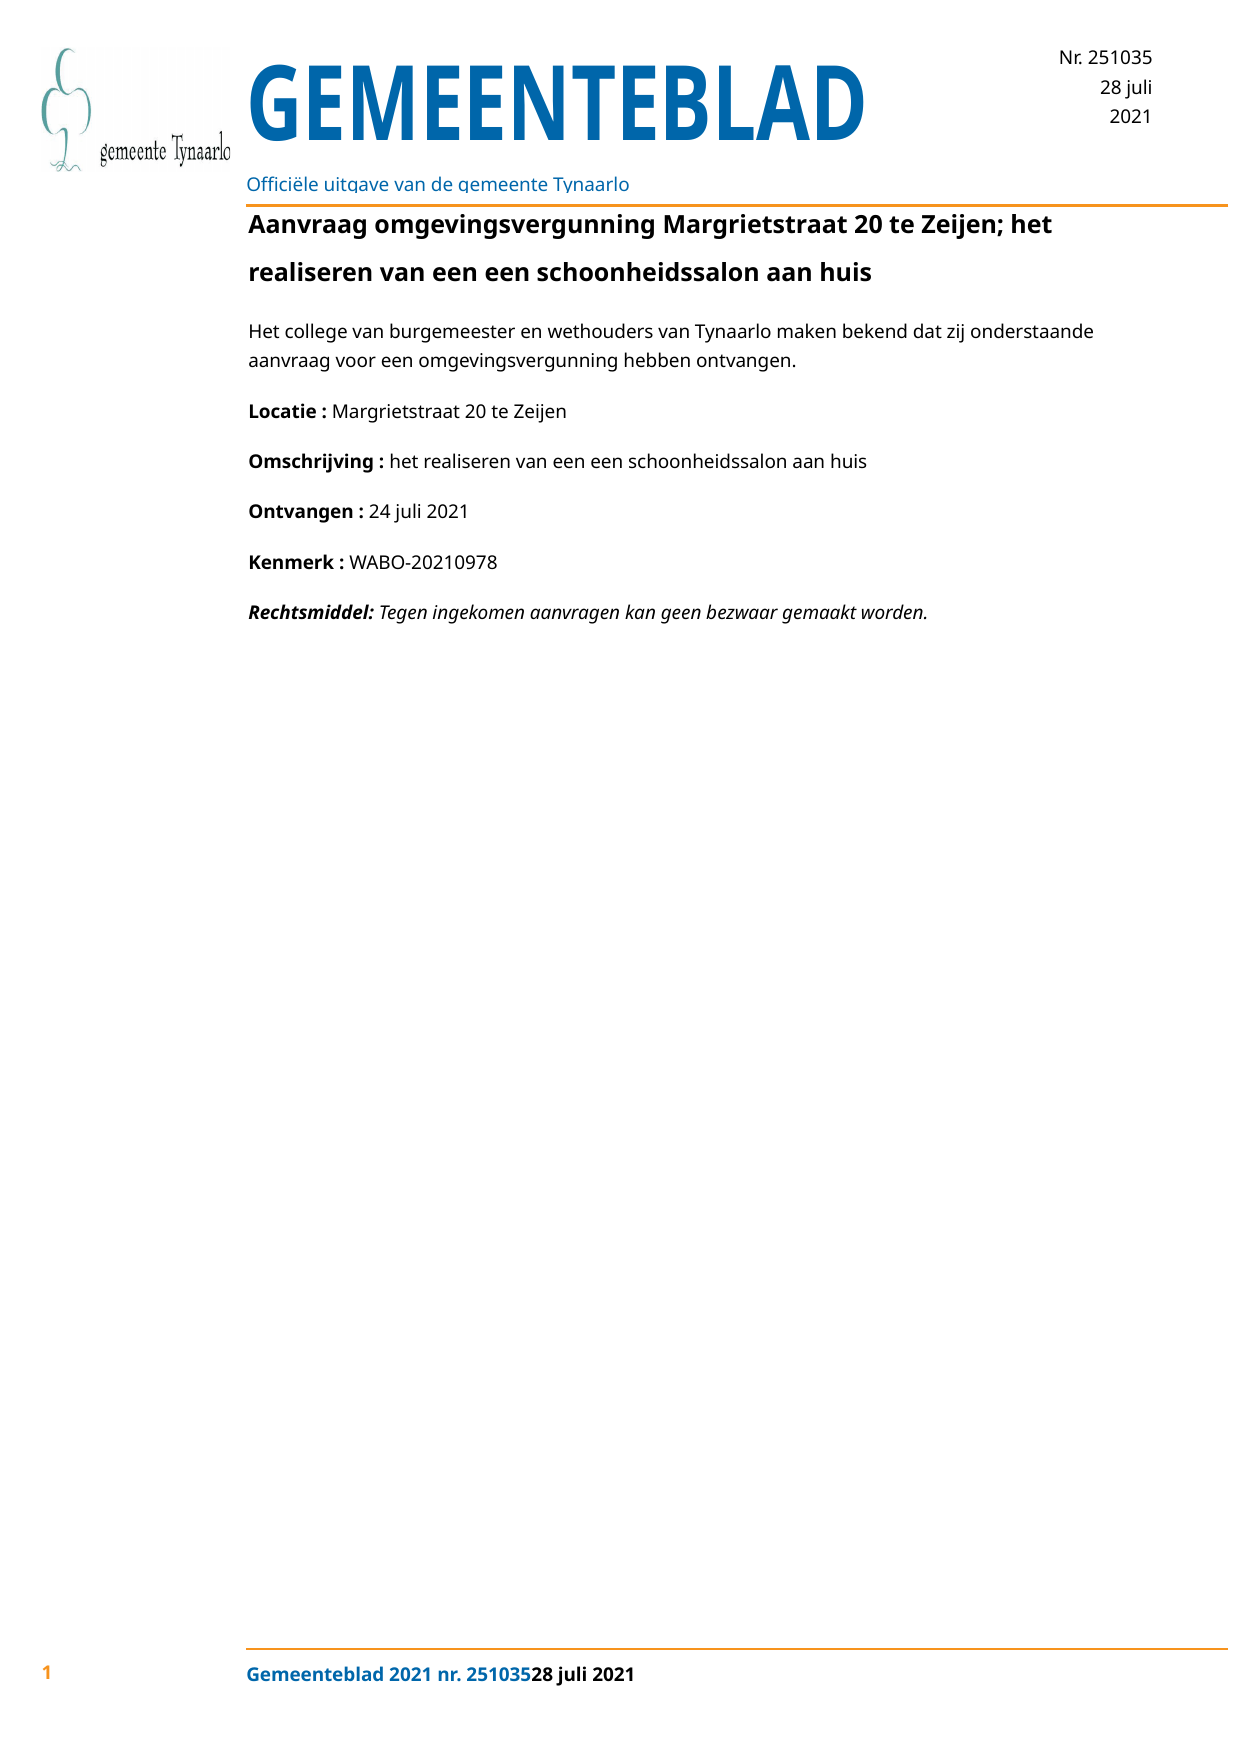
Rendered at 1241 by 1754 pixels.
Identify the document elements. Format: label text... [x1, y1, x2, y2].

text Locatie : Margrietstraat 20 te Zeijen [248, 398, 1152, 424]
text Rechtsmiddel: Tegen ingekomen aanvragen kan geen bezwaar gemaakt worden. [248, 599, 1152, 625]
text Aanvraag omgevingsvergunning Margrietstraat 20 te Zeijen; het realiseren van een een schoonheidssalon aan huis [248, 207, 1152, 288]
text Kenmerk : WABO-20210978 [248, 549, 1152, 575]
picture [41, 47, 231, 172]
text Omschrijving : het realiseren van een een schoonheidssalon aan huis [248, 448, 1152, 474]
text Het college van burgemeester en wethouders van Tynaarlo maken bekend dat zij onderstaande aanvraag voor een omgevingsvergunning hebben ontvangen. [248, 318, 1152, 373]
text Ontvangen : 24 juli 2021 [248, 499, 1152, 524]
